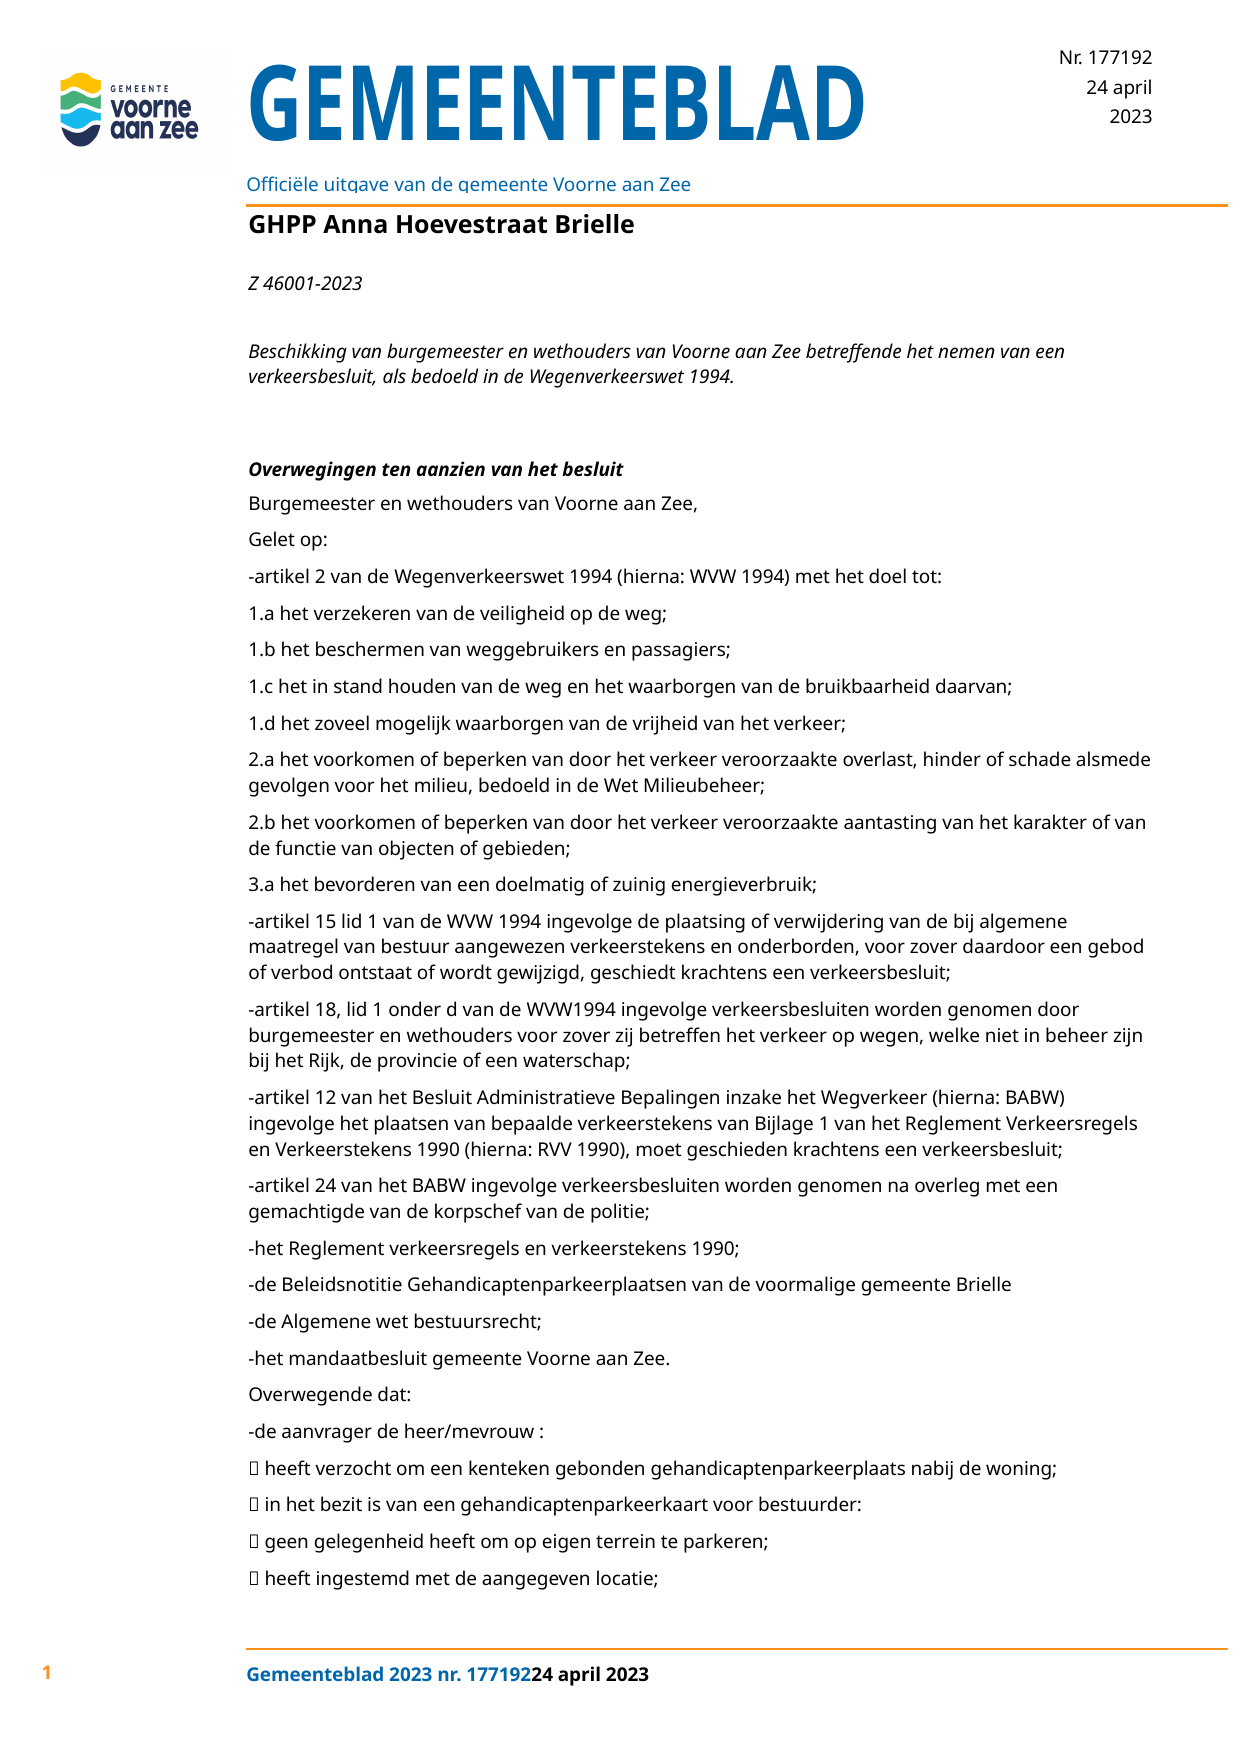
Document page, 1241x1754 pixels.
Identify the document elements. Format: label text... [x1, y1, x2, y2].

text -artikel 24 van het BABW ingevolge verkeersbesluiten worden genomen na overleg met een gemachtigde van de korpschef van de politie; [248, 1172, 1152, 1224]
text  heeft verzocht om een kenteken gebonden gehandicaptenparkeerplaats nabij de woning; [248, 1455, 1152, 1481]
text GHPP Anna Hoevestraat Brielle [248, 207, 1152, 241]
text 1.b het beschermen van weggebruikers en passagiers; [248, 637, 1152, 662]
text 1.d het zoveel mogelijk waarborgen van de vrijheid van het verkeer; [248, 710, 1152, 736]
text -artikel 18, lid 1 onder d van de WVW1994 ingevolge verkeersbesluiten worden genomen door burgemeester en wethouders voor zover zij betreffen het verkeer op wegen, welke niet in beheer zijn bij het Rijk, de provincie of een waterschap; [248, 996, 1152, 1073]
text -het mandaatbesluit gemeente Voorne aan Zee. [248, 1345, 1152, 1371]
text  heeft ingestemd met de aangegeven locatie; [248, 1565, 1152, 1591]
text  geen gelegenheid heeft om op eigen terrein te parkeren; [248, 1528, 1152, 1554]
text 1.a het verzekeren van de veiligheid op de weg; [248, 600, 1152, 626]
text -artikel 12 van het Besluit Administratieve Bepalingen inzake het Wegverkeer (hierna: BABW) ingevolge het plaatsen van bepaalde verkeerstekens van Bijlage 1 van het Reglement Verkeersregels en Verkeerstekens 1990 (hierna: RVV 1990), moet geschieden krachtens een verkeersbesluit; [248, 1084, 1152, 1161]
text Overwegingen ten aanzien van het besluit [248, 456, 1152, 482]
text 3.a het bevorderen van een doelmatig of zuinig energieverbruik; [248, 871, 1152, 897]
text -artikel 15 lid 1 van de WVW 1994 ingevolge de plaatsing of verwijdering van de bij algemene maatregel van bestuur aangewezen verkeerstekens en onderborden, voor zover daardoor een gebod of verbod ontstaat of wordt gewijzigd, geschiedt krachtens een verkeersbesluit; [248, 908, 1152, 985]
text Z 46001-2023 [248, 270, 1152, 296]
text Gelet op: [248, 527, 1152, 552]
text 2.b het voorkomen of beperken van door het verkeer veroorzaakte aantasting van het karakter of van de functie van objecten of gebieden; [248, 809, 1152, 860]
text -het Reglement verkeersregels en verkeerstekens 1990; [248, 1235, 1152, 1261]
text -artikel 2 van de Wegenverkeerswet 1994 (hierna: WVW 1994) met het doel tot: [248, 563, 1152, 589]
text  in het bezit is van een gehandicaptenparkeerkaart voor bestuurder: [248, 1491, 1152, 1517]
text Beschikking van burgemeester en wethouders van Voorne aan Zee betreffende het nemen van een verkeersbesluit, als bedoeld in de Wegenverkeerswet 1994. [248, 338, 1152, 389]
text Burgemeester en wethouders van Voorne aan Zee, [248, 490, 1152, 516]
text 1.c het in stand houden van de weg en het waarborgen van de bruikbaarheid daarvan; [248, 673, 1152, 699]
text -de aanvrager de heer/mevrouw : [248, 1418, 1152, 1444]
text 2.a het voorkomen of beperken van door het verkeer veroorzaakte overlast, hinder of schade alsmede gevolgen voor het milieu, bedoeld in de Wet Milieubeheer; [248, 747, 1152, 798]
text -de Beleidsnotitie Gehandicaptenparkeerplaatsen van de voormalige gemeente Brielle [248, 1271, 1152, 1297]
text -de Algemene wet bestuursrecht; [248, 1308, 1152, 1334]
picture [41, 47, 231, 172]
text Overwegende dat: [248, 1381, 1152, 1407]
